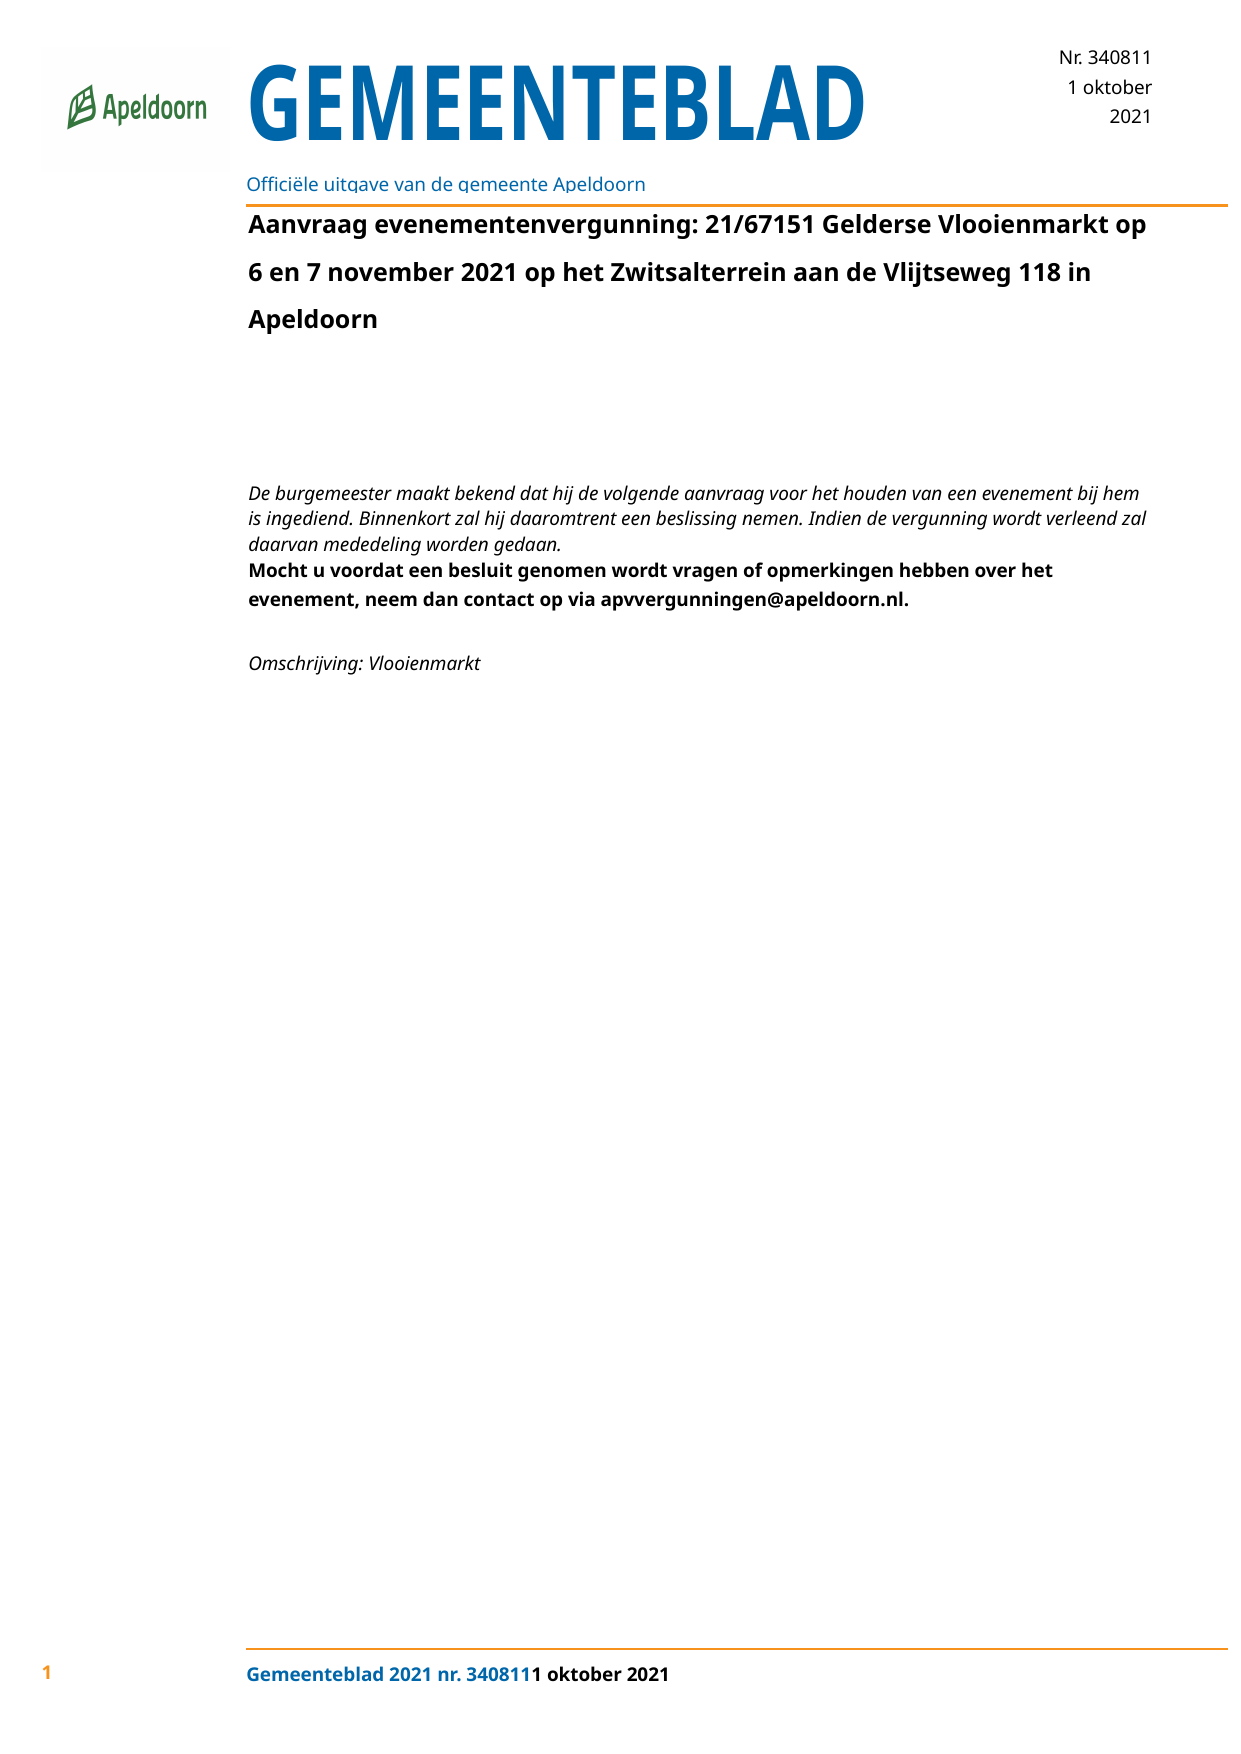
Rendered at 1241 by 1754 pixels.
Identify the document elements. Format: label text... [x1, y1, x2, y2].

text De burgemeester maakt bekend dat hij de volgende aanvraag voor het houden van een evenement bij hem is ingediend. Binnenkort zal hij daaromtrent een beslissing nemen. Indien de vergunning wordt verleend zal daarvan mededeling worden gedaan. [248, 480, 1152, 557]
text Aanvraag evenementenvergunning: 21/67151 Gelderse Vlooienmarkt op 6 en 7 november 2021 op het Zwitsalterrein aan de Vlijtseweg 118 in Apeldoorn [248, 207, 1152, 336]
text Omschrijving: Vlooienmarkt [248, 651, 1152, 676]
picture [41, 47, 231, 172]
text Mocht u voordat een besluit genomen wordt vragen of opmerkingen hebben over het evenement, neem dan contact op via apvvergunningen@apeldoorn.nl. [248, 557, 1152, 612]
